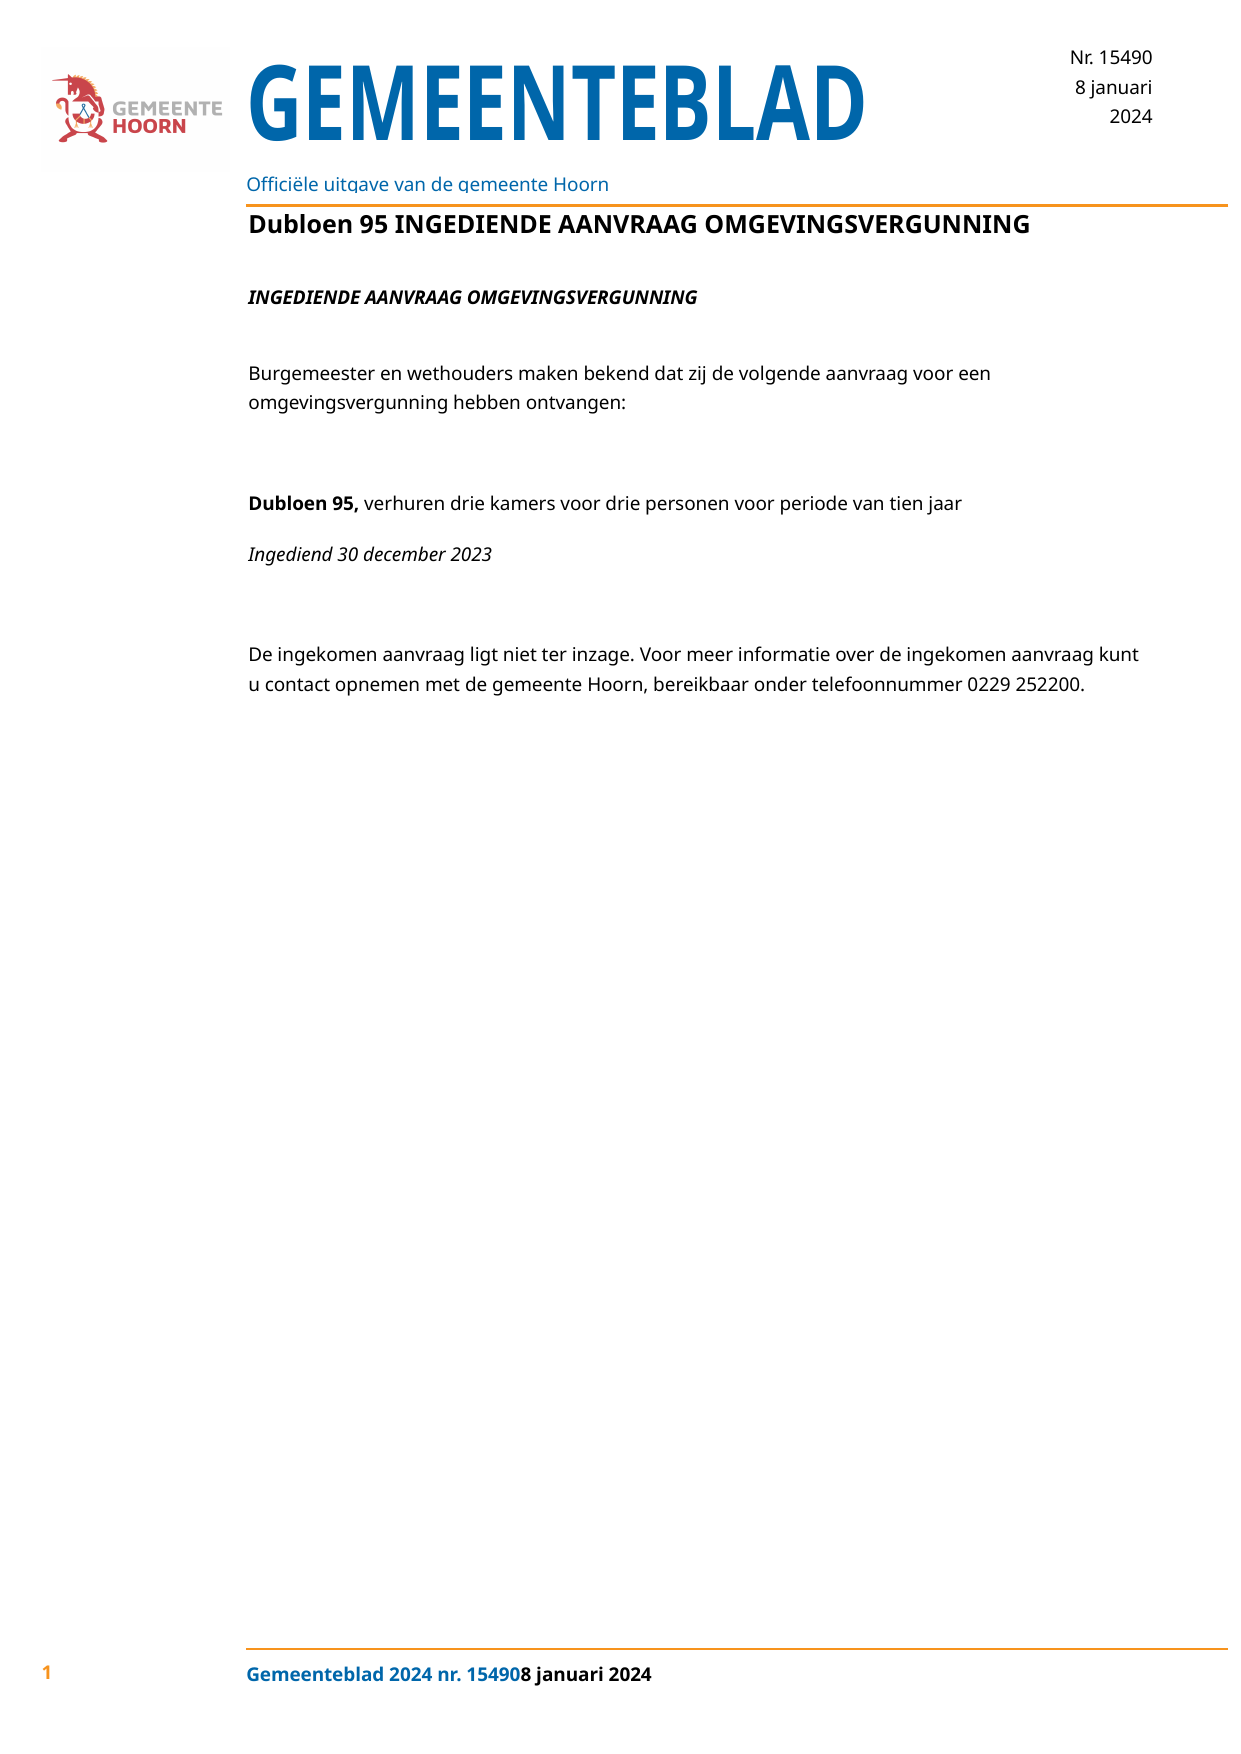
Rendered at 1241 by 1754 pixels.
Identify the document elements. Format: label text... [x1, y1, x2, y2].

text De ingekomen aanvraag ligt niet ter inzage. Voor meer informatie over de ingekomen aanvraag kunt u contact opnemen met de gemeente Hoorn, bereikbaar onder telefoonnummer 0229 252200. [248, 642, 1152, 697]
text Dubloen 95 INGEDIENDE AANVRAAG OMGEVINGSVERGUNNING [248, 207, 1152, 241]
text Burgemeester en wethouders maken bekend dat zij de volgende aanvraag voor een omgevingsvergunning hebben ontvangen: [248, 360, 1152, 415]
text Dubloen 95, verhuren drie kamers voor drie personen voor periode van tien jaar [248, 490, 1152, 516]
text Ingediend 30 december 2023 [248, 541, 1152, 567]
picture [41, 47, 231, 172]
text INGEDIENDE AANVRAAG OMGEVINGSVERGUNNING [248, 284, 1152, 309]
